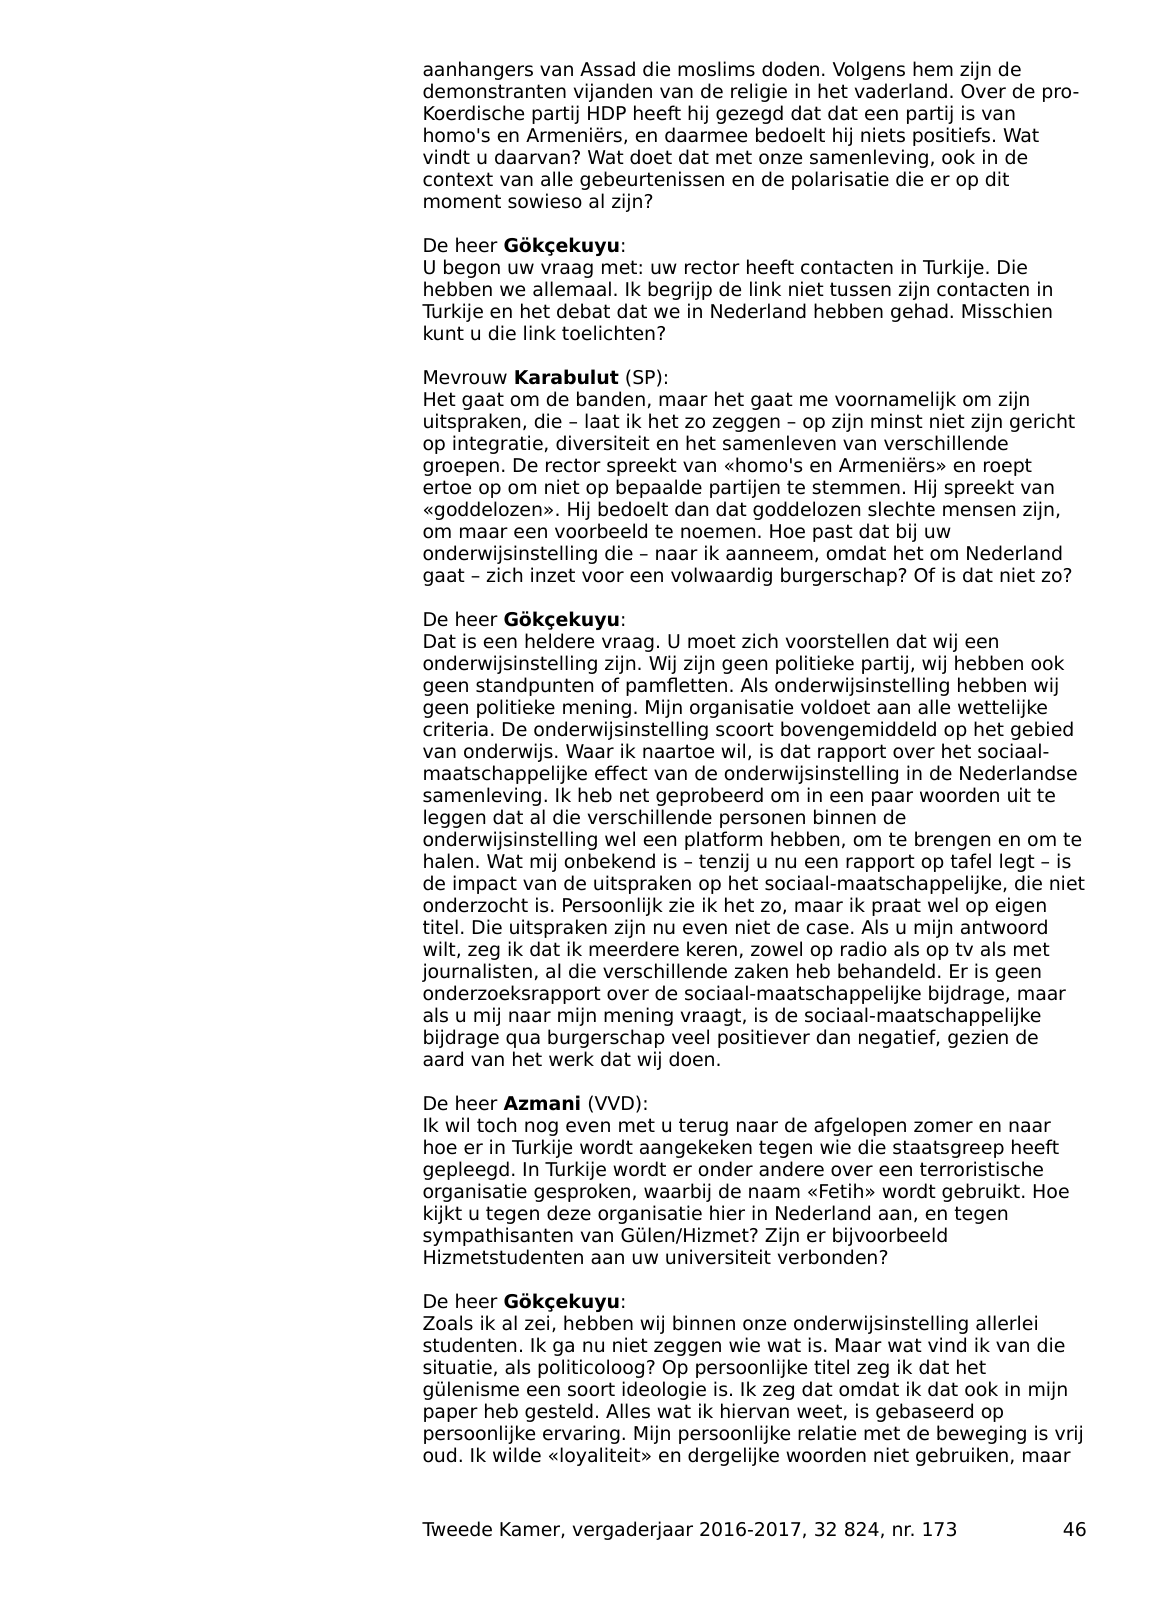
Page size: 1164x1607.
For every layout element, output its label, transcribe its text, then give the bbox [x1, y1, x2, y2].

text Het gaat om de banden, maar het gaat me voornamelijk om zijn uitspraken, die – laat ik het zo zeggen – op zijn minst niet zijn gericht op integratie, diversiteit en het samenleven van verschillende groepen. De rector spreekt van «homo's en Armeniërs» en roept ertoe op om niet op bepaalde partijen te stemmen. Hij spreekt van «goddelozen». Hij bedoelt dan dat goddelozen slechte mensen zijn, om maar een voorbeeld te noemen. Hoe past dat bij uw onderwijsinstelling die – naar ik aanneem, omdat het om Nederland gaat – zich inzet voor een volwaardig burgerschap? Of is dat niet zo? [422, 389, 1087, 587]
text De heer Gökçekuyu: [422, 235, 1087, 257]
text U begon uw vraag met: uw rector heeft contacten in Turkije. Die hebben we allemaal. Ik begrijp de link niet tussen zijn contacten in Turkije en het debat dat we in Nederland hebben gehad. Misschien kunt u die link toelichten? [422, 257, 1087, 345]
text De heer Gökçekuyu: [422, 1291, 1087, 1313]
text Dat is een heldere vraag. U moet zich voorstellen dat wij een onderwijsinstelling zijn. Wij zijn geen politieke partij, wij hebben ook geen standpunten of pamfletten. Als onderwijsinstelling hebben wij geen politieke mening. Mijn organisatie voldoet aan alle wettelijke criteria. De onderwijsinstelling scoort bovengemiddeld op het gebied van onderwijs. Waar ik naartoe wil, is dat rapport over het sociaal-maatschappelijke effect van de onderwijsinstelling in de Nederlandse samenleving. Ik heb net geprobeerd om in een paar woorden uit te leggen dat al die verschillende personen binnen de onderwijsinstelling wel een platform hebben, om te brengen en om te halen. Wat mij onbekend is – tenzij u nu een rapport op tafel legt – is de impact van de uitspraken op het sociaal-maatschappelijke, die niet onderzocht is. Persoonlijk zie ik het zo, maar ik praat wel op eigen titel. Die uitspraken zijn nu even niet de case. Als u mijn antwoord wilt, zeg ik dat ik meerdere keren, zowel op radio als op tv als met journalisten, al die verschillende zaken heb behandeld. Er is geen onderzoeksrapport over de sociaal-maatschappelijke bijdrage, maar als u mij naar mijn mening vraagt, is de sociaal-maatschappelijke bijdrage qua burgerschap veel positiever dan negatief, gezien de aard van het werk dat wij doen. [422, 631, 1087, 1071]
text Ik wil toch nog even met u terug naar de afgelopen zomer en naar hoe er in Turkije wordt aangekeken tegen wie die staatsgreep heeft gepleegd. In Turkije wordt er onder andere over een terroristische organisatie gesproken, waarbij de naam «Fetih» wordt gebruikt. Hoe kijkt u tegen deze organisatie hier in Nederland aan, en tegen sympathisanten van Gülen/Hizmet? Zijn er bijvoorbeeld Hizmetstudenten aan uw universiteit verbonden? [422, 1115, 1087, 1269]
text De heer Gökçekuyu: [422, 609, 1087, 631]
text Mevrouw Karabulut (SP): [422, 367, 1087, 389]
text De heer Azmani (VVD): [422, 1093, 1087, 1115]
text Zoals ik al zei, hebben wij binnen onze onderwijsinstelling allerlei studenten. Ik ga nu niet zeggen wie wat is. Maar wat vind ik van die situatie, als politicoloog? Op persoonlijke titel zeg ik dat het gülenisme een soort ideologie is. Ik zeg dat omdat ik dat ook in mijn paper heb gesteld. Alles wat ik hiervan weet, is gebaseerd op persoonlijke ervaring. Mijn persoonlijke relatie met de beweging is vrij oud. Ik wilde «loyaliteit» en dergelijke woorden niet gebruiken, maar [422, 1313, 1087, 1467]
text aanhangers van Assad die moslims doden. Volgens hem zijn de demonstranten vijanden van de religie in het vaderland. Over de pro-Koerdische partij HDP heeft hij gezegd dat dat een partij is van homo's en Armeniërs, en daarmee bedoelt hij niets positiefs. Wat vindt u daarvan? Wat doet dat met onze samenleving, ook in de context van alle gebeurtenissen en de polarisatie die er op dit moment sowieso al zijn? [422, 59, 1087, 213]
